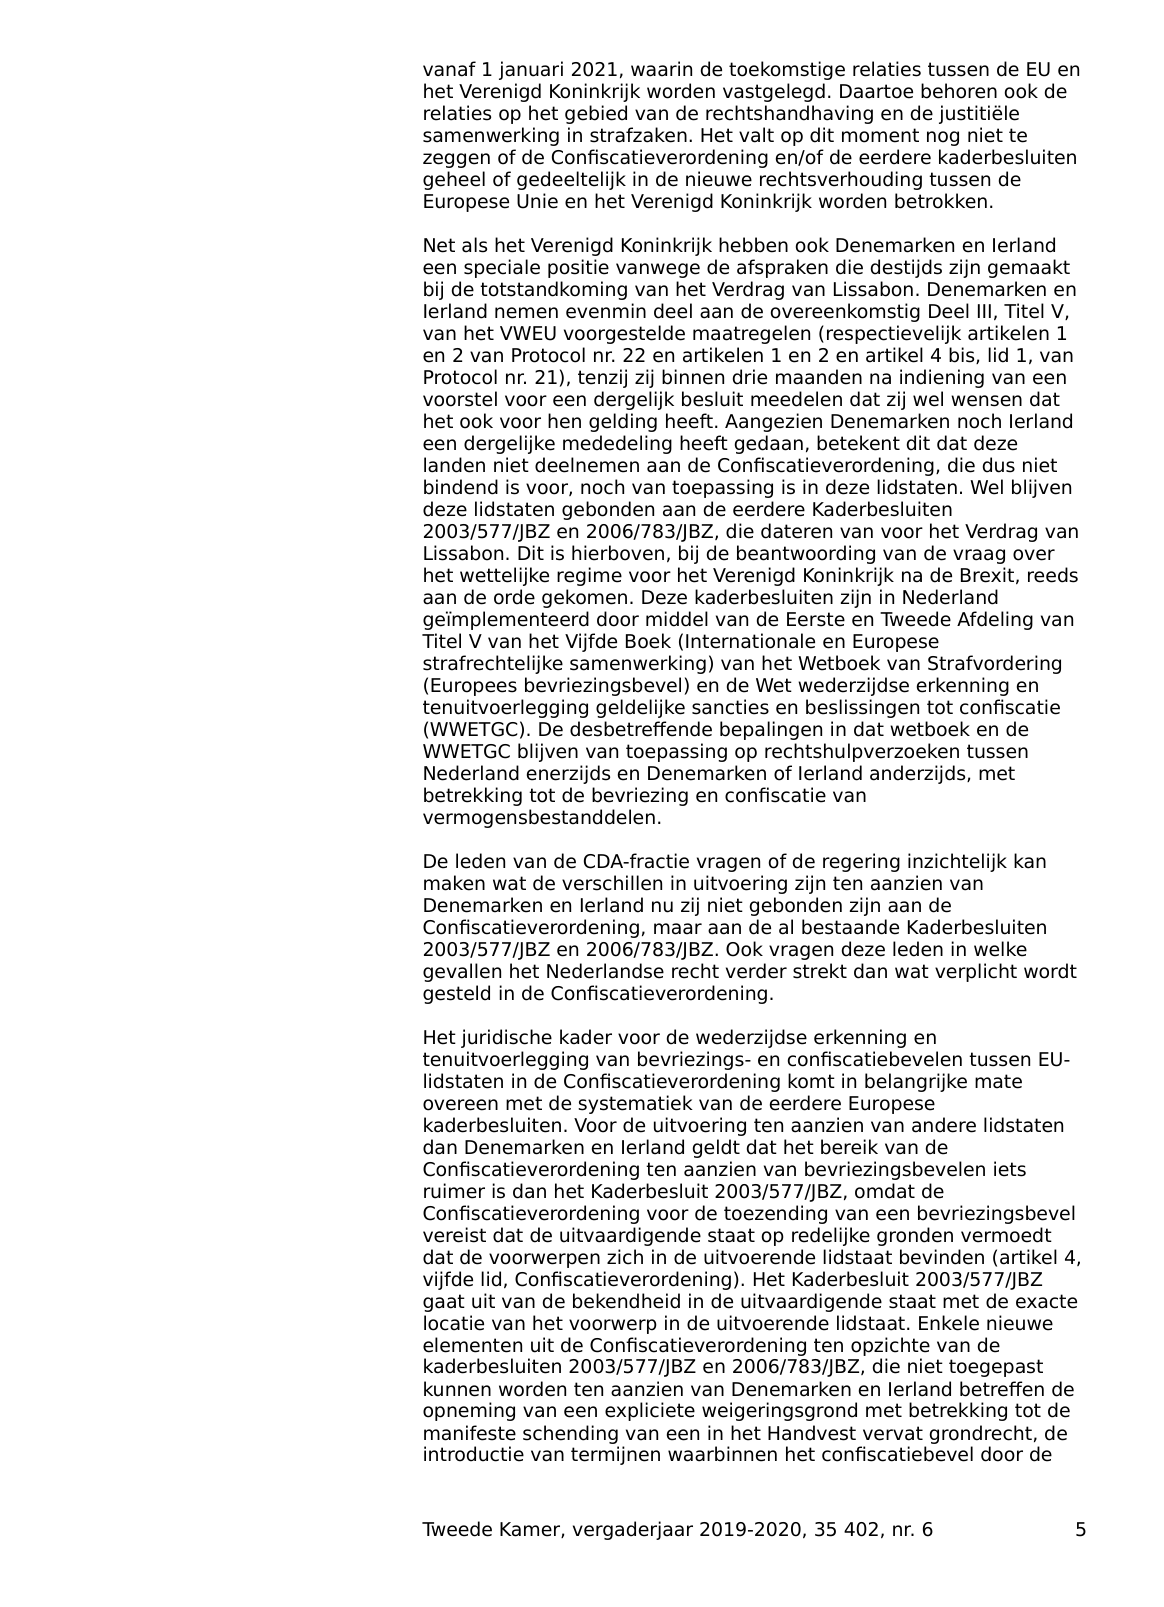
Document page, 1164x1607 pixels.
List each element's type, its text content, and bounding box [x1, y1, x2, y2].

text vanaf 1 januari 2021, waarin de toekomstige relaties tussen de EU en het Verenigd Koninkrijk worden vastgelegd. Daartoe behoren ook de relaties op het gebied van de rechtshandhaving en de justitiële samenwerking in strafzaken. Het valt op dit moment nog niet te zeggen of de Confiscatieverordening en/of de eerdere kaderbesluiten geheel of gedeeltelijk in de nieuwe rechtsverhouding tussen de Europese Unie en het Verenigd Koninkrijk worden betrokken. [422, 59, 1087, 213]
text Het juridische kader voor de wederzijdse erkenning en tenuitvoerlegging van bevriezings- en confiscatiebevelen tussen EU-lidstaten in de Confiscatieverordening komt in belangrijke mate overeen met de systematiek van de eerdere Europese kaderbesluiten. Voor de uitvoering ten aanzien van andere lidstaten dan Denemarken en Ierland geldt dat het bereik van de Confiscatieverordening ten aanzien van bevriezingsbevelen iets ruimer is dan het Kaderbesluit 2003/577/JBZ, omdat de Confiscatieverordening voor de toezending van een bevriezingsbevel vereist dat de uitvaardigende staat op redelijke gronden vermoedt dat de voorwerpen zich in de uitvoerende lidstaat bevinden (artikel 4, vijfde lid, Confiscatieverordening). Het Kaderbesluit 2003/577/JBZ gaat uit van de bekendheid in de uitvaardigende staat met de exacte locatie van het voorwerp in de uitvoerende lidstaat. Enkele nieuwe elementen uit de Confiscatieverordening ten opzichte van de kaderbesluiten 2003/577/JBZ en 2006/783/JBZ, die niet toegepast kunnen worden ten aanzien van Denemarken en Ierland betreffen de opneming van een expliciete weigeringsgrond met betrekking tot de manifeste schending van een in het Handvest vervat grondrecht, de introductie van termijnen waarbinnen het confiscatiebevel door de [422, 1027, 1087, 1466]
text De leden van de CDA-fractie vragen of de regering inzichtelijk kan maken wat de verschillen in uitvoering zijn ten aanzien van Denemarken en Ierland nu zij niet gebonden zijn aan de Confiscatieverordening, maar aan de al bestaande Kaderbesluiten 2003/577/JBZ en 2006/783/JBZ. Ook vragen deze leden in welke gevallen het Nederlandse recht verder strekt dan wat verplicht wordt gesteld in de Confiscatieverordening. [422, 851, 1087, 1004]
text Net als het Verenigd Koninkrijk hebben ook Denemarken en Ierland een speciale positie vanwege de afspraken die destijds zijn gemaakt bij de totstandkoming van het Verdrag van Lissabon. Denemarken en Ierland nemen evenmin deel aan de overeenkomstig Deel III, Titel V, van het VWEU voorgestelde maatregelen (respectievelijk artikelen 1 en 2 van Protocol nr. 22 en artikelen 1 en 2 en artikel 4 bis, lid 1, van Protocol nr. 21), tenzij zij binnen drie maanden na indiening van een voorstel voor een dergelijk besluit meedelen dat zij wel wensen dat het ook voor hen gelding heeft. Aangezien Denemarken noch Ierland een dergelijke mededeling heeft gedaan, betekent dit dat deze landen niet deelnemen aan de Confiscatieverordening, die dus niet bindend is voor, noch van toepassing is in deze lidstaten. Wel blijven deze lidstaten gebonden aan de eerdere Kaderbesluiten 2003/577/JBZ en 2006/783/JBZ, die dateren van voor het Verdrag van Lissabon. Dit is hierboven, bij de beantwoording van de vraag over het wettelijke regime voor het Verenigd Koninkrijk na de Brexit, reeds aan de orde gekomen. Deze kaderbesluiten zijn in Nederland geïmplementeerd door middel van de Eerste en Tweede Afdeling van Titel V van het Vijfde Boek (Internationale en Europese strafrechtelijke samenwerking) van het Wetboek van Strafvordering (Europees bevriezingsbevel) en de Wet wederzijdse erkenning en tenuitvoerlegging geldelijke sancties en beslissingen tot confiscatie (WWETGC). De desbetreffende bepalingen in dat wetboek en de WWETGC blijven van toepassing op rechtshulpverzoeken tussen Nederland enerzijds en Denemarken of Ierland anderzijds, met betrekking tot de bevriezing en confiscatie van vermogensbestanddelen. [422, 235, 1087, 828]
